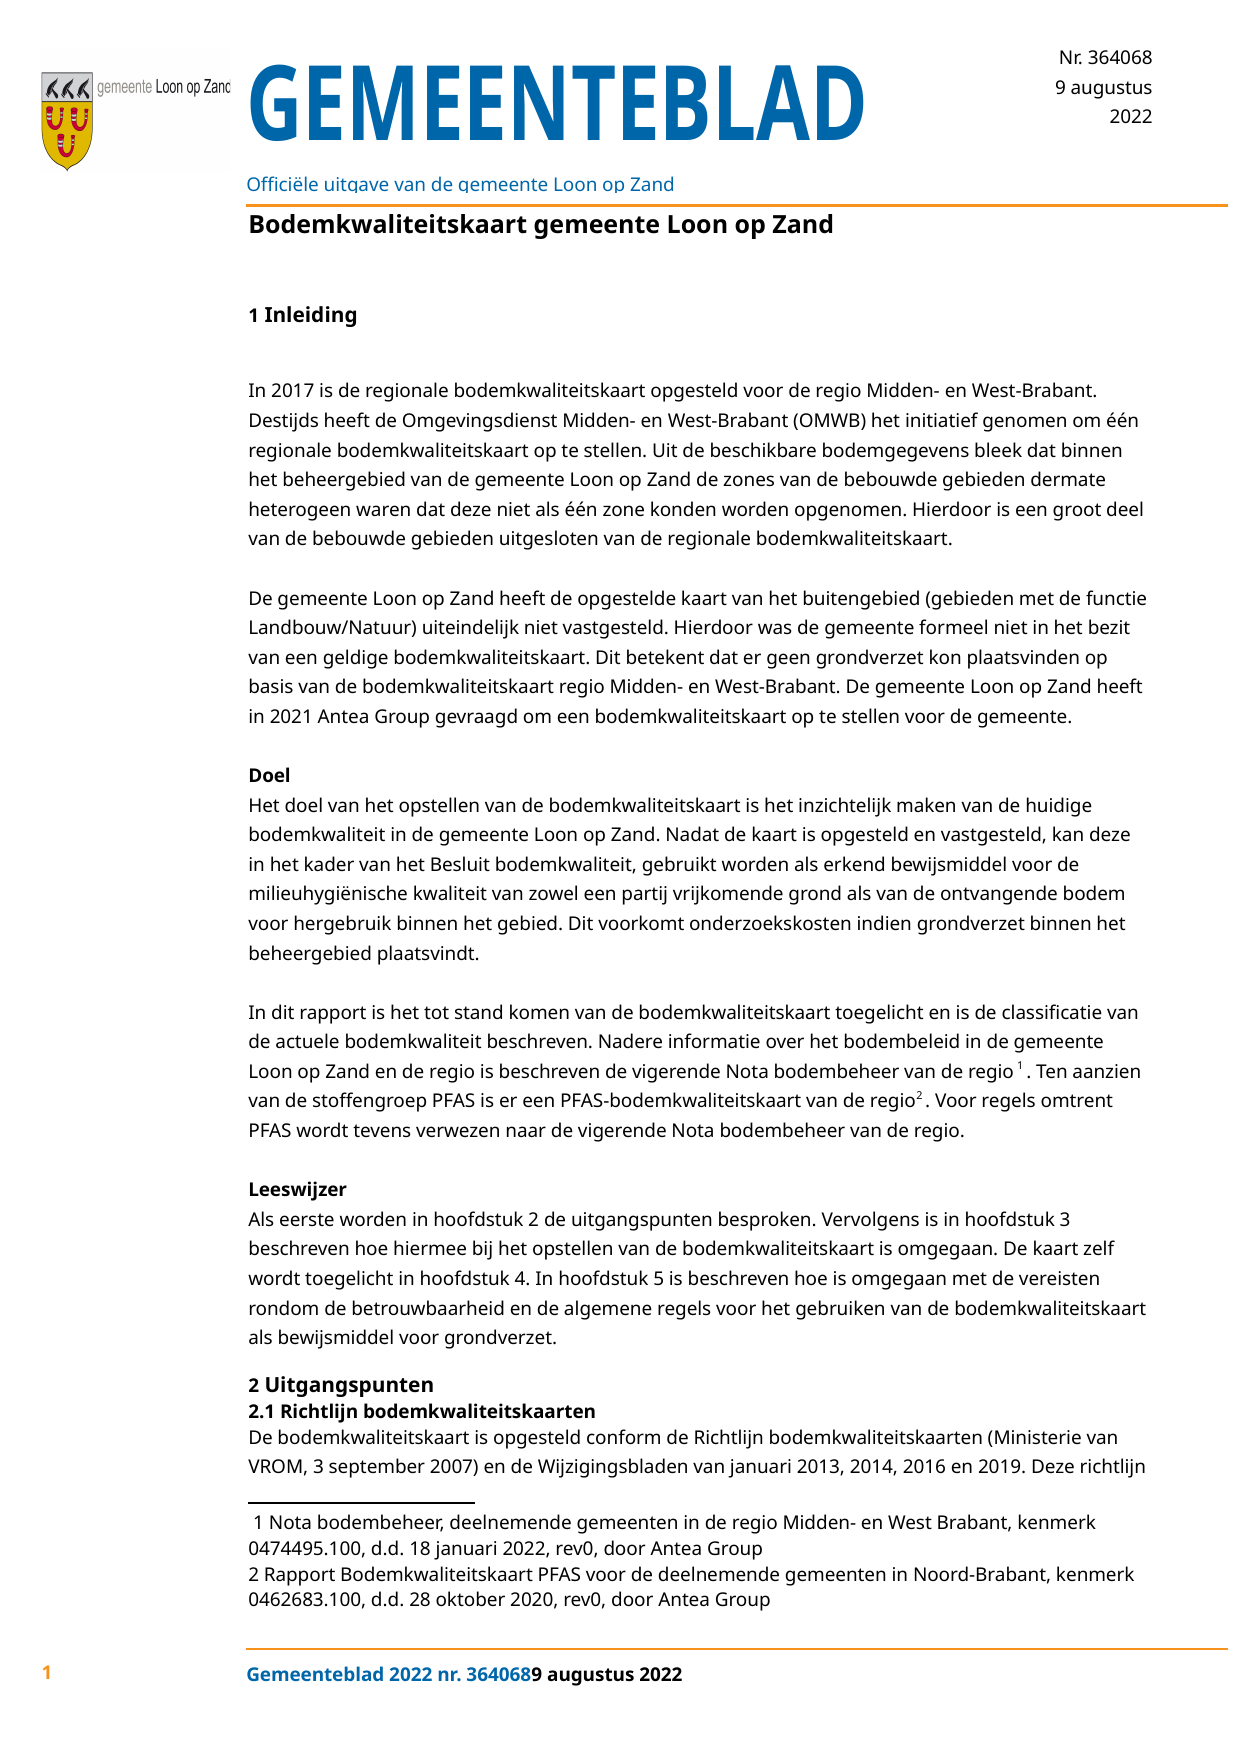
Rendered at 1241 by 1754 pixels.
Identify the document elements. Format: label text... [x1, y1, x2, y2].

text 1 Inleiding [248, 300, 1152, 328]
text Het doel van het opstellen van de bodemkwaliteitskaart is het inzichtelijk maken van de huidige bodemkwaliteit in de gemeente Loon op Zand. Nadat de kaart is opgesteld en vastgesteld, kan deze in het kader van het Besluit bodemkwaliteit, gebruikt worden als erkend bewijsmiddel voor de milieuhygiënische kwaliteit van zowel een partij vrijkomende grond als van de ontvangende bodem voor hergebruik binnen het gebied. Dit voorkomt onderzoekskosten indien grondverzet binnen het beheergebied plaatsvindt. [248, 792, 1152, 965]
picture [41, 47, 231, 172]
text Doel [248, 762, 1152, 788]
text In 2017 is de regionale bodemkwaliteitskaart opgesteld voor de regio Midden- en West-Brabant. Destijds heeft de Omgevingsdienst Midden- en West-Brabant (OMWB) het initiatief genomen om één regionale bodemkwaliteitskaart op te stellen. Uit de beschikbare bodemgegevens bleek dat binnen het beheergebied van de gemeente Loon op Zand de zones van de bebouwde gebieden dermate heterogeen waren dat deze niet als één zone konden worden opgenomen. Hierdoor is een groot deel van de bebouwde gebieden uitgesloten van de regionale bodemkwaliteitskaart. [248, 378, 1152, 551]
text De gemeente Loon op Zand heeft de opgestelde kaart van het buitengebied (gebieden met de functie Landbouw/Natuur) uiteindelijk niet vastgesteld. Hierdoor was de gemeente formeel niet in het bezit van een geldige bodemkwaliteitskaart. Dit betekent dat er geen grondverzet kon plaatsvinden op basis van de bodemkwaliteitskaart regio Midden- en West-Brabant. De gemeente Loon op Zand heeft in 2021 Antea Group gevraagd om een bodemkwaliteitskaart op te stellen voor de gemeente. [248, 585, 1152, 729]
text 2.1 Richtlijn bodemkwaliteitskaarten [248, 1398, 1152, 1424]
text 2 Uitgangspunten [248, 1370, 1152, 1398]
text Nota bodembeheer, deelnemende gemeenten in de regio Midden- en West Brabant, kenmerk 0474495.100, d.d. 18 januari 2022, rev0, door Antea Group [248, 1509, 1152, 1561]
text Leeswijzer [248, 1176, 1152, 1202]
text Rapport Bodemkwaliteitskaart PFAS voor de deelnemende gemeenten in Noord-Brabant, kenmerk 0462683.100, d.d. 28 oktober 2020, rev0, door Antea Group [248, 1561, 1152, 1612]
text Als eerste worden in hoofdstuk 2 de uitgangspunten besproken. Vervolgens is in hoofdstuk 3 beschreven hoe hiermee bij het opstellen van de bodemkwaliteitskaart is omgegaan. De kaart zelf wordt toegelicht in hoofdstuk 4. In hoofdstuk 5 is beschreven hoe is omgegaan met de vereisten rondom de betrouwbaarheid en de algemene regels voor het gebruiken van de bodemkwaliteitskaart als bewijsmiddel voor grondverzet. [248, 1206, 1152, 1350]
text Bodemkwaliteitskaart gemeente Loon op Zand [248, 207, 1152, 241]
text In dit rapport is het tot stand komen van de bodemkwaliteitskaart toegelicht en is de classificatie van de actuele bodemkwaliteit beschreven. Nadere informatie over het bodembeleid in de gemeente Loon op Zand en de regio is beschreven de vigerende Nota bodembeheer van de regio. Ten aanzien van de stoffengroep PFAS is er een PFAS-bodemkwaliteitskaart van de regio. Voor regels omtrent PFAS wordt tevens verwezen naar de vigerende Nota bodembeheer van de regio. [248, 999, 1152, 1143]
text De bodemkwaliteitskaart is opgesteld conform de Richtlijn bodemkwaliteitskaarten (Ministerie van VROM, 3 september 2007) en de Wijzigingsbladen van januari 2013, 2014, 2016 en 2019. Deze richtlijn [248, 1424, 1152, 1479]
